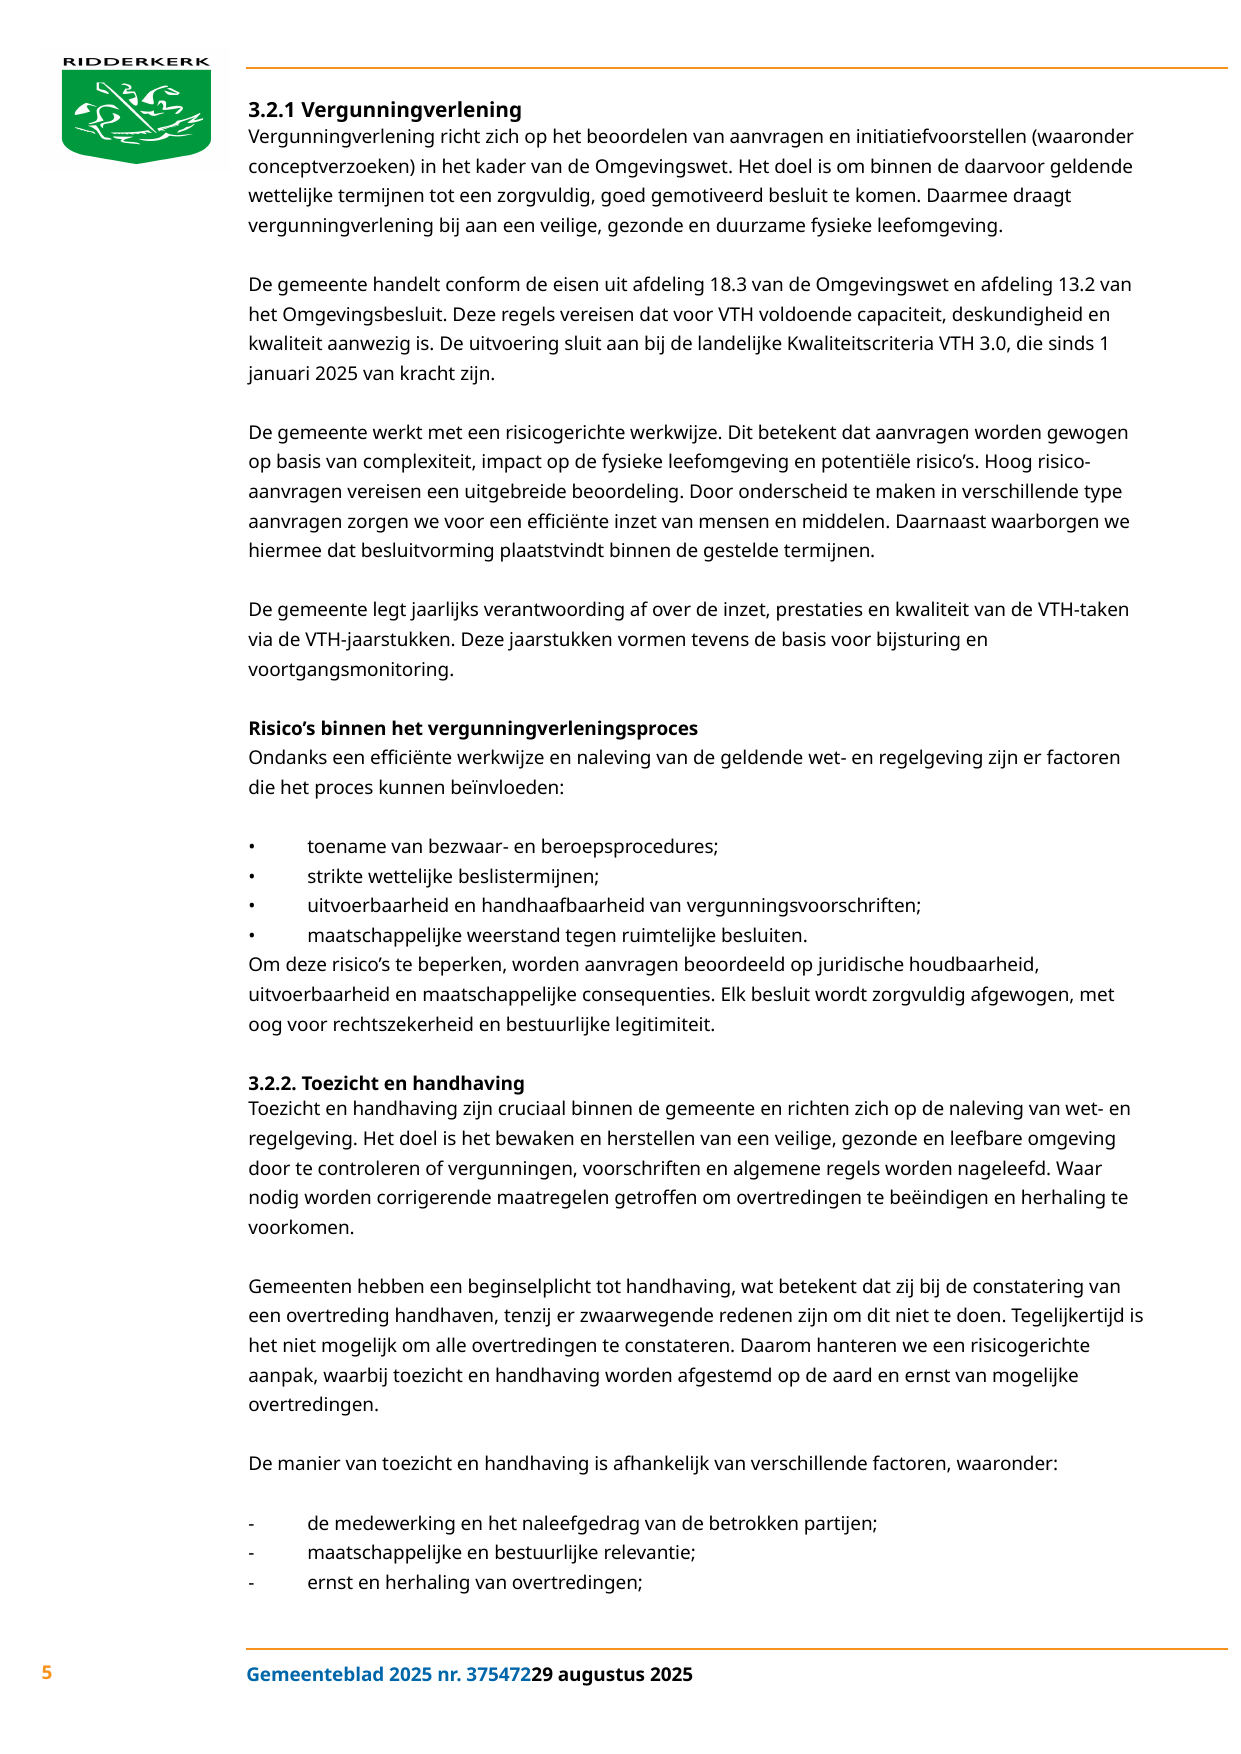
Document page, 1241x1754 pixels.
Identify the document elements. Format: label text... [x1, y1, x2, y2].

text Vergunningverlening richt zich op het beoordelen van aanvragen en initiatiefvoorstellen (waaronder conceptverzoeken) in het kader van de Omgevingswet. Het doel is om binnen de daarvoor geldende wettelijke termijnen tot een zorgvuldig, goed gemotiveerd besluit te komen. Daarmee draagt vergunningverlening bij aan een veilige, gezonde en duurzame fysieke leefomgeving. [248, 123, 1152, 238]
list toename van bezwaar- en beroepsprocedures; [248, 833, 1152, 859]
picture [41, 47, 231, 172]
text Toezicht en handhaving zijn cruciaal binnen de gemeente en richten zich op de naleving van wet- en regelgeving. Het doel is het bewaken en herstellen van een veilige, gezonde en leefbare omgeving door te controleren of vergunningen, voorschriften en algemene regels worden nageleefd. Waar nodig worden corrigerende maatregelen getroffen om overtredingen te beëindigen en herhaling te voorkomen. [248, 1096, 1152, 1240]
text Risico’s binnen het vergunningverleningsproces [248, 715, 1152, 741]
list maatschappelijke weerstand tegen ruimtelijke besluiten. [248, 922, 1152, 948]
list strikte wettelijke beslistermijnen; [248, 863, 1152, 888]
text De gemeente werkt met een risicogerichte werkwijze. Dit betekent dat aanvragen worden gewogen op basis van complexiteit, impact op de fysieke leefomgeving en potentiële risico’s. Hoog risico-aanvragen vereisen een uitgebreide beoordeling. Door onderscheid te maken in verschillende type aanvragen zorgen we voor een efficiënte inzet van mensen en middelen. Daarnaast waarborgen we hiermee dat besluitvorming plaatstvindt binnen de gestelde termijnen. [248, 419, 1152, 563]
text De gemeente handelt conform de eisen uit afdeling 18.3 van de Omgevingswet en afdeling 13.2 van het Omgevingsbesluit. Deze regels vereisen dat voor VTH voldoende capaciteit, deskundigheid en kwaliteit aanwezig is. De uitvoering sluit aan bij de landelijke Kwaliteitscriteria VTH 3.0, die sinds 1 januari 2025 van kracht zijn. [248, 271, 1152, 386]
text Ondanks een efficiënte werkwijze en naleving van de geldende wet- en regelgeving zijn er factoren die het proces kunnen beïnvloeden: [248, 744, 1152, 800]
list ernst en herhaling van overtredingen; [248, 1569, 1152, 1595]
list de medewerking en het naleefgedrag van de betrokken partijen; [248, 1510, 1152, 1536]
text 3.2.2. Toezicht en handhaving [248, 1070, 1152, 1096]
text 3.2.1 Vergunningverlening [248, 95, 1152, 123]
list maatschappelijke en bestuurlijke relevantie; [248, 1539, 1152, 1565]
text De gemeente legt jaarlijks verantwoording af over de inzet, prestaties en kwaliteit van de VTH-taken via de VTH-jaarstukken. Deze jaarstukken vormen tevens de basis voor bijsturing en voortgangsmonitoring. [248, 597, 1152, 681]
text Om deze risico’s te beperken, worden aanvragen beoordeeld op juridische houdbaarheid, uitvoerbaarheid en maatschappelijke consequenties. Elk besluit wordt zorgvuldig afgewogen, met oog voor rechtszekerheid en bestuurlijke legitimiteit. [248, 952, 1152, 1036]
list uitvoerbaarheid en handhaafbaarheid van vergunningsvoorschriften; [248, 892, 1152, 918]
text De manier van toezicht en handhaving is afhankelijk van verschillende factoren, waaronder: [248, 1451, 1152, 1476]
text Gemeenten hebben een beginselplicht tot handhaving, wat betekent dat zij bij de constatering van een overtreding handhaven, tenzij er zwaarwegende redenen zijn om dit niet te doen. Tegelijkertijd is het niet mogelijk om alle overtredingen te constateren. Daarom hanteren we een risicogerichte aanpak, waarbij toezicht en handhaving worden afgestemd op de aard en ernst van mogelijke overtredingen. [248, 1273, 1152, 1417]
